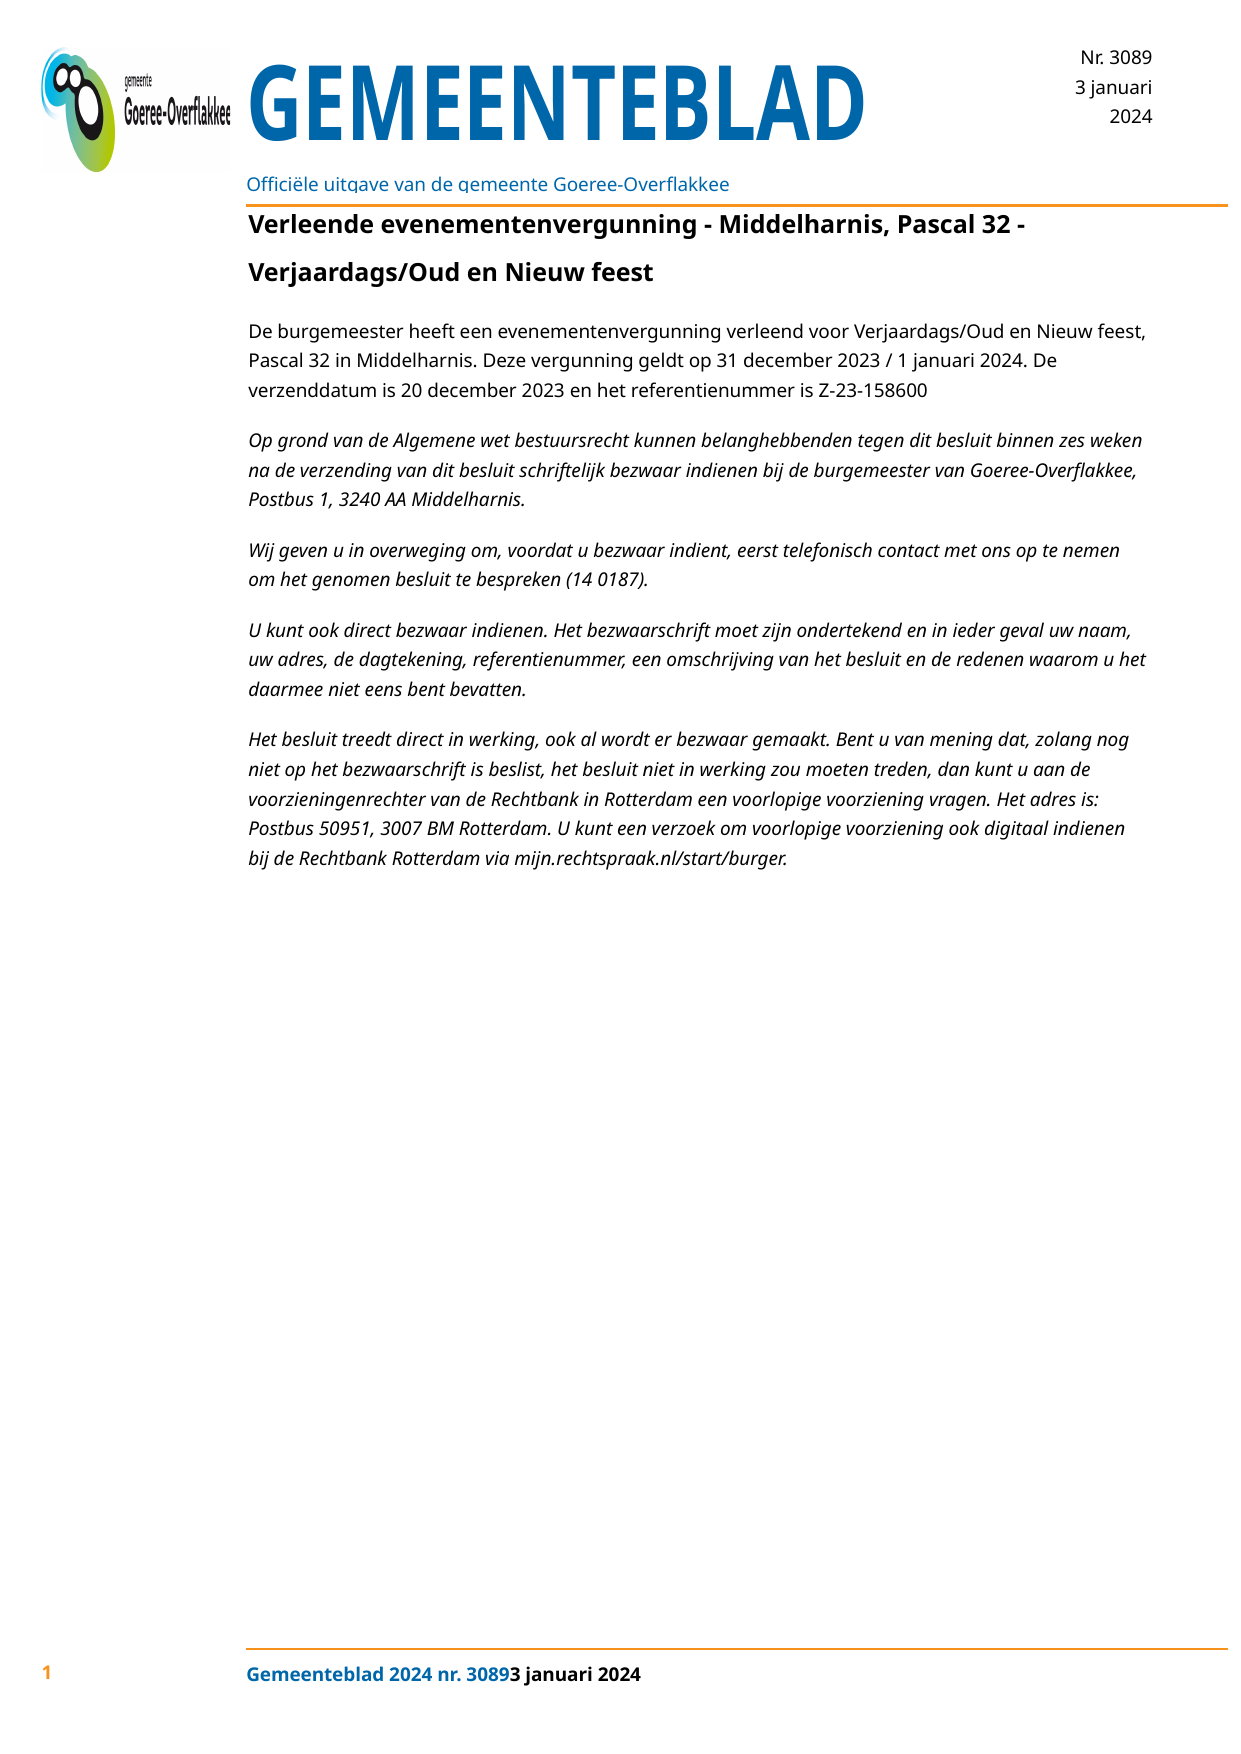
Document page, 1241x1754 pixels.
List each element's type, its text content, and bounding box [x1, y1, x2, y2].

text Wij geven u in overweging om, voordat u bezwaar indient, eerst telefonisch contact met ons op te nemen om het genomen besluit te bespreken (14 0187). [248, 537, 1152, 592]
text U kunt ook direct bezwaar indienen. Het bezwaarschrift moet zijn ondertekend en in ieder geval uw naam, uw adres, de dagtekening, referentienummer, een omschrijving van het besluit en de redenen waarom u het daarmee niet eens bent bevatten. [248, 617, 1152, 702]
text Het besluit treedt direct in werking, ook al wordt er bezwaar gemaakt. Bent u van mening dat, zolang nog niet op het bezwaarschrift is beslist, het besluit niet in werking zou moeten treden, dan kunt u aan de voorzieningenrechter van de Rechtbank in Rotterdam een voorlopige voorziening vragen. Het adres is: Postbus 50951, 3007 BM Rotterdam. U kunt een verzoek om voorlopige voorziening ook digitaal indienen bij de Rechtbank Rotterdam via mijn.rechtspraak.nl/start/burger. [248, 727, 1152, 871]
text Verleende evenementenvergunning - Middelharnis, Pascal 32 - Verjaardags/Oud en Nieuw feest [248, 207, 1152, 288]
picture [41, 47, 231, 172]
text Op grond van de Algemene wet bestuursrecht kunnen belanghebbenden tegen dit besluit binnen zes weken na de verzending van dit besluit schriftelijk bezwaar indienen bij de burgemeester van Goeree-Overflakkee, Postbus 1, 3240 AA Middelharnis. [248, 427, 1152, 512]
text De burgemeester heeft een evenementenvergunning verleend voor Verjaardags/Oud en Nieuw feest, Pascal 32 in Middelharnis. Deze vergunning geldt op 31 december 2023 / 1 januari 2024. De verzenddatum is 20 december 2023 en het referentienummer is Z-23-158600 [248, 318, 1152, 403]
